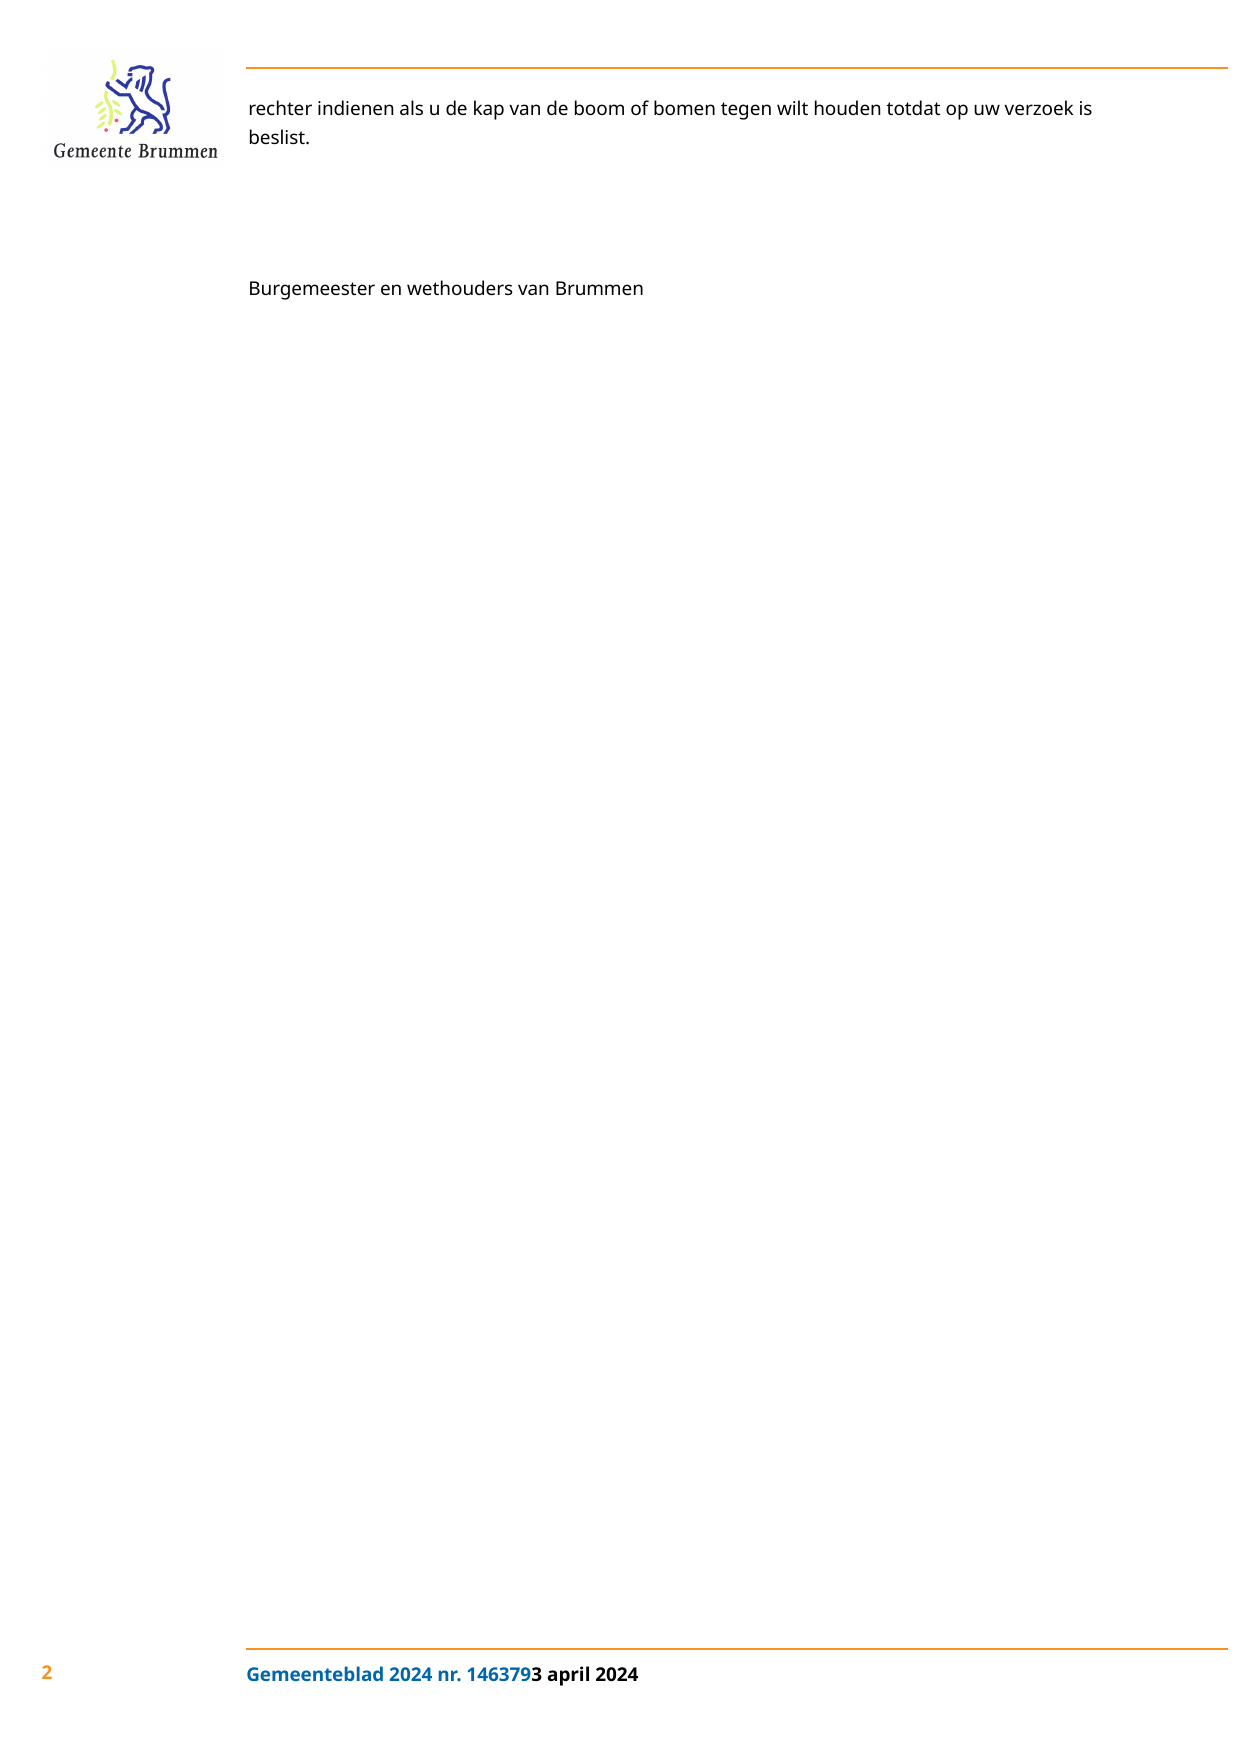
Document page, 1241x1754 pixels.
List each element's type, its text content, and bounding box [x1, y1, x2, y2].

text rechter indienen als u de kap van de boom of bomen tegen wilt houden totdat op uw verzoek is beslist. [248, 95, 1152, 150]
text Burgemeester en wethouders van Brummen [248, 276, 1152, 301]
picture [41, 47, 231, 172]
